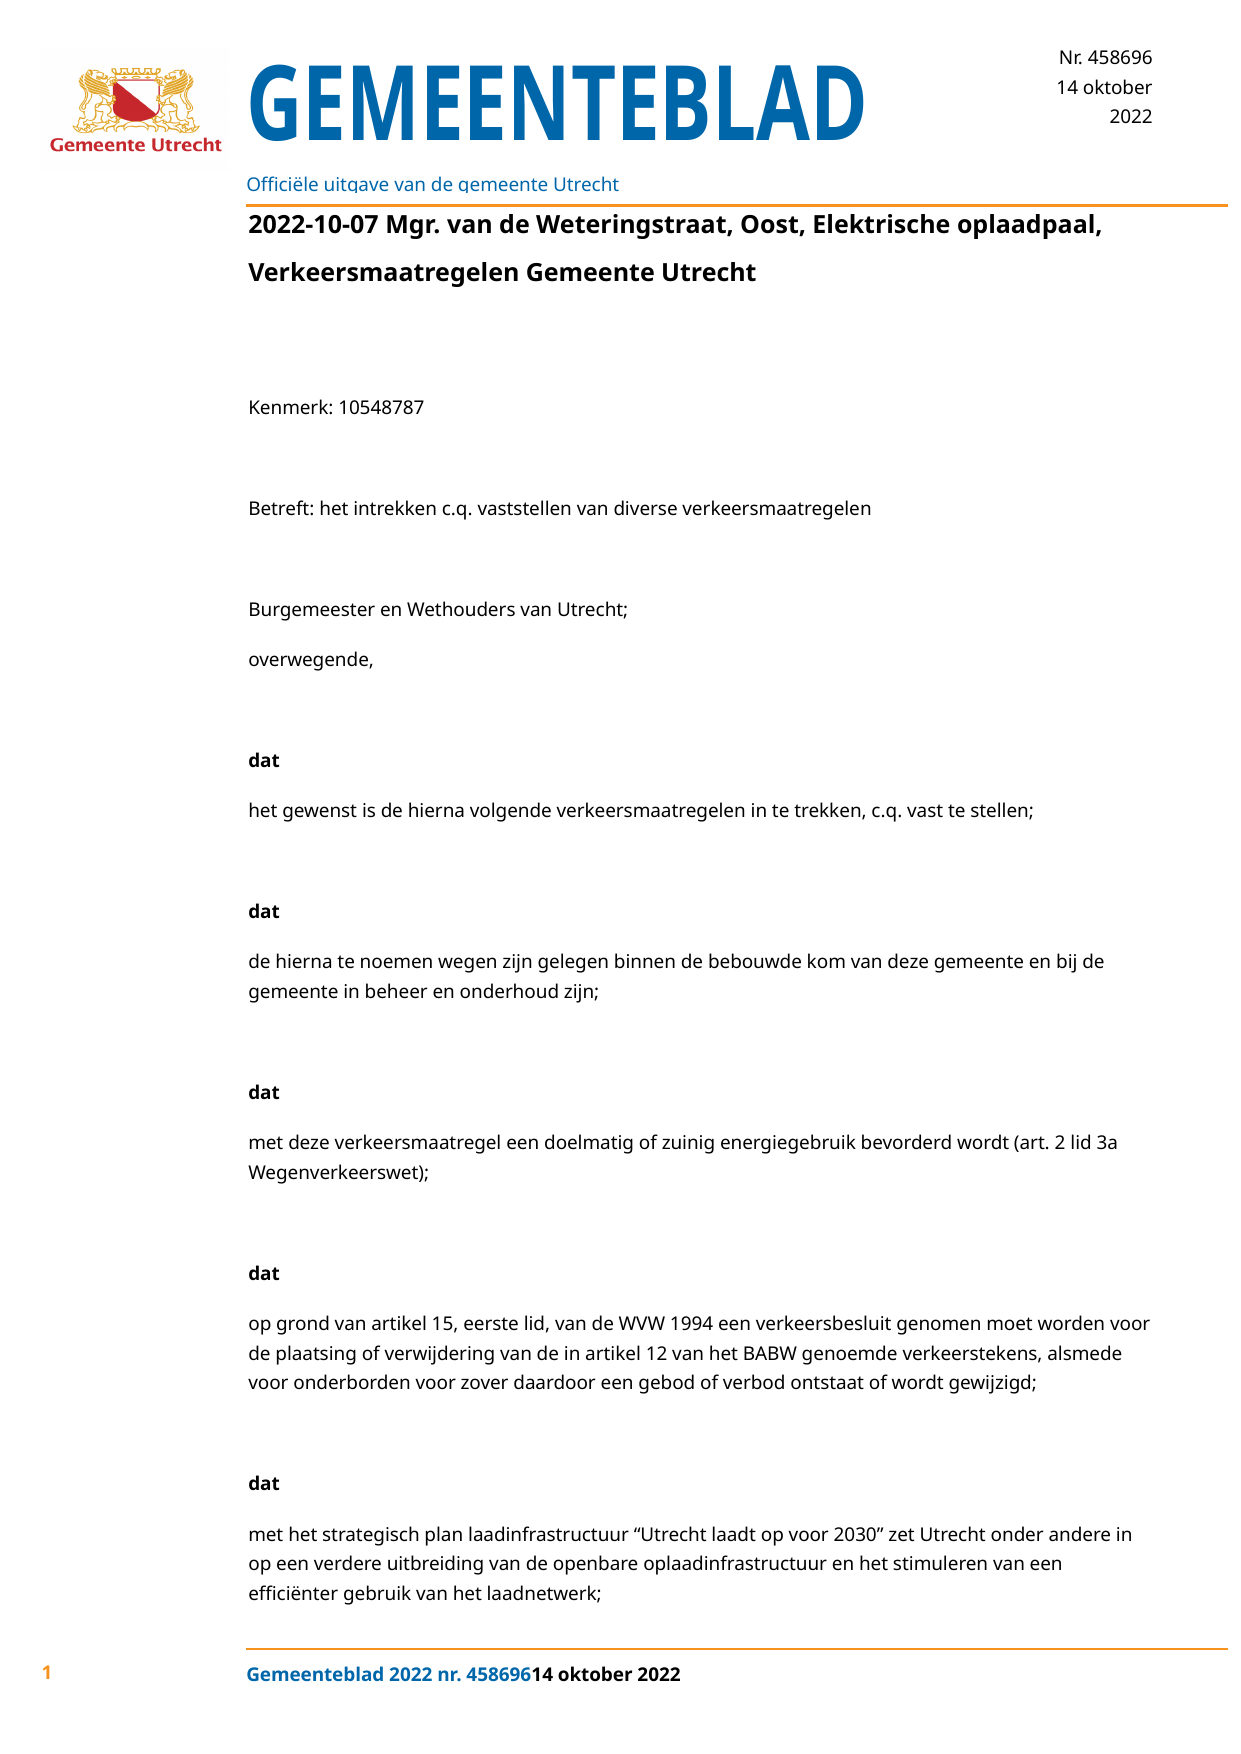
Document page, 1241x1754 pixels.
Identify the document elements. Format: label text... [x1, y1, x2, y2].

text de hierna te noemen wegen zijn gelegen binnen de bebouwde kom van deze gemeente en bij de gemeente in beheer en onderhoud zijn; [248, 949, 1152, 1004]
text het gewenst is de hierna volgende verkeersmaatregelen in te trekken, c.q. vast te stellen; [248, 797, 1152, 823]
text Burgemeester en Wethouders van Utrecht; [248, 596, 1152, 621]
text Kenmerk: 10548787 [248, 394, 1152, 420]
text dat [248, 1260, 1152, 1286]
text met deze verkeersmaatregel een doelmatig of zuinig energiegebruik bevorderd wordt (art. 2 lid 3a Wegenverkeerswet); [248, 1129, 1152, 1185]
text op grond van artikel 15, eerste lid, van de WVW 1994 een verkeersbesluit genomen moet worden voor de plaatsing of verwijdering van de in artikel 12 van het BABW genoemde verkeerstekens, alsmede voor onderborden voor zover daardoor een gebod of verbod ontstaat of wordt gewijzigd; [248, 1310, 1152, 1395]
text dat [248, 898, 1152, 924]
text dat [248, 1470, 1152, 1496]
text Betreft: het intrekken c.q. vaststellen van diverse verkeersmaatregelen [248, 495, 1152, 521]
picture [41, 47, 231, 172]
text 2022-10-07 Mgr. van de Weteringstraat, Oost, Elektrische oplaadpaal, Verkeersmaatregelen Gemeente Utrecht [248, 207, 1152, 288]
text met het strategisch plan laadinfrastructuur “Utrecht laadt op voor 2030” zet Utrecht onder andere in op een verdere uitbreiding van de openbare oplaadinfrastructuur en het stimuleren van een efficiënter gebruik van het laadnetwerk; [248, 1521, 1152, 1606]
text dat [248, 1079, 1152, 1105]
text dat [248, 747, 1152, 773]
text overwegende, [248, 646, 1152, 672]
